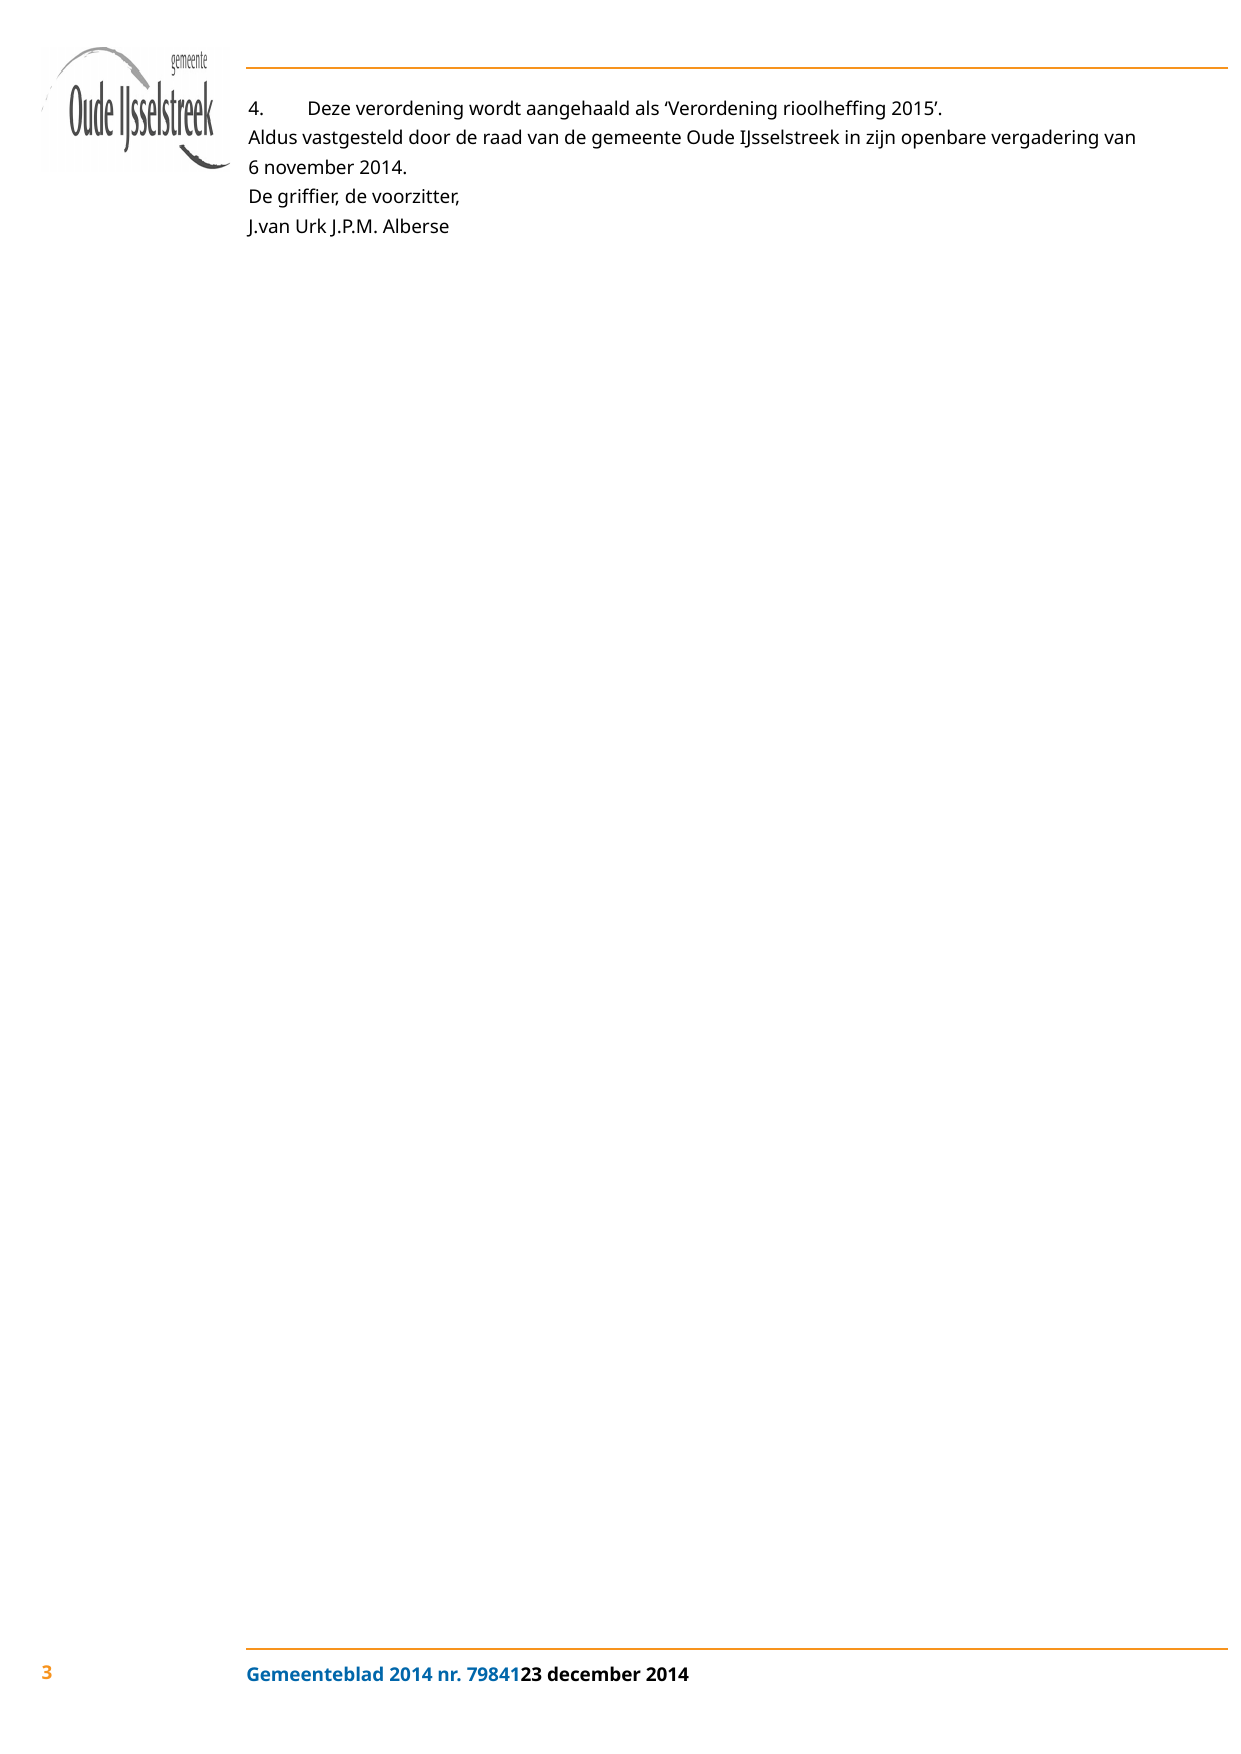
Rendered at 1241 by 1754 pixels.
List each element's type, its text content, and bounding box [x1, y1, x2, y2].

text Aldus vastgesteld door de raad van de gemeente Oude IJsselstreek in zijn openbare vergadering van 6 november 2014. [248, 124, 1152, 180]
text J.van Urk J.P.M. Alberse [248, 213, 1152, 239]
list Deze verordening wordt aangehaald als ‘Verordening rioolheffing 2015’. [248, 95, 1152, 121]
picture [41, 47, 231, 172]
text De griffier, de voorzitter, [248, 183, 1152, 209]
